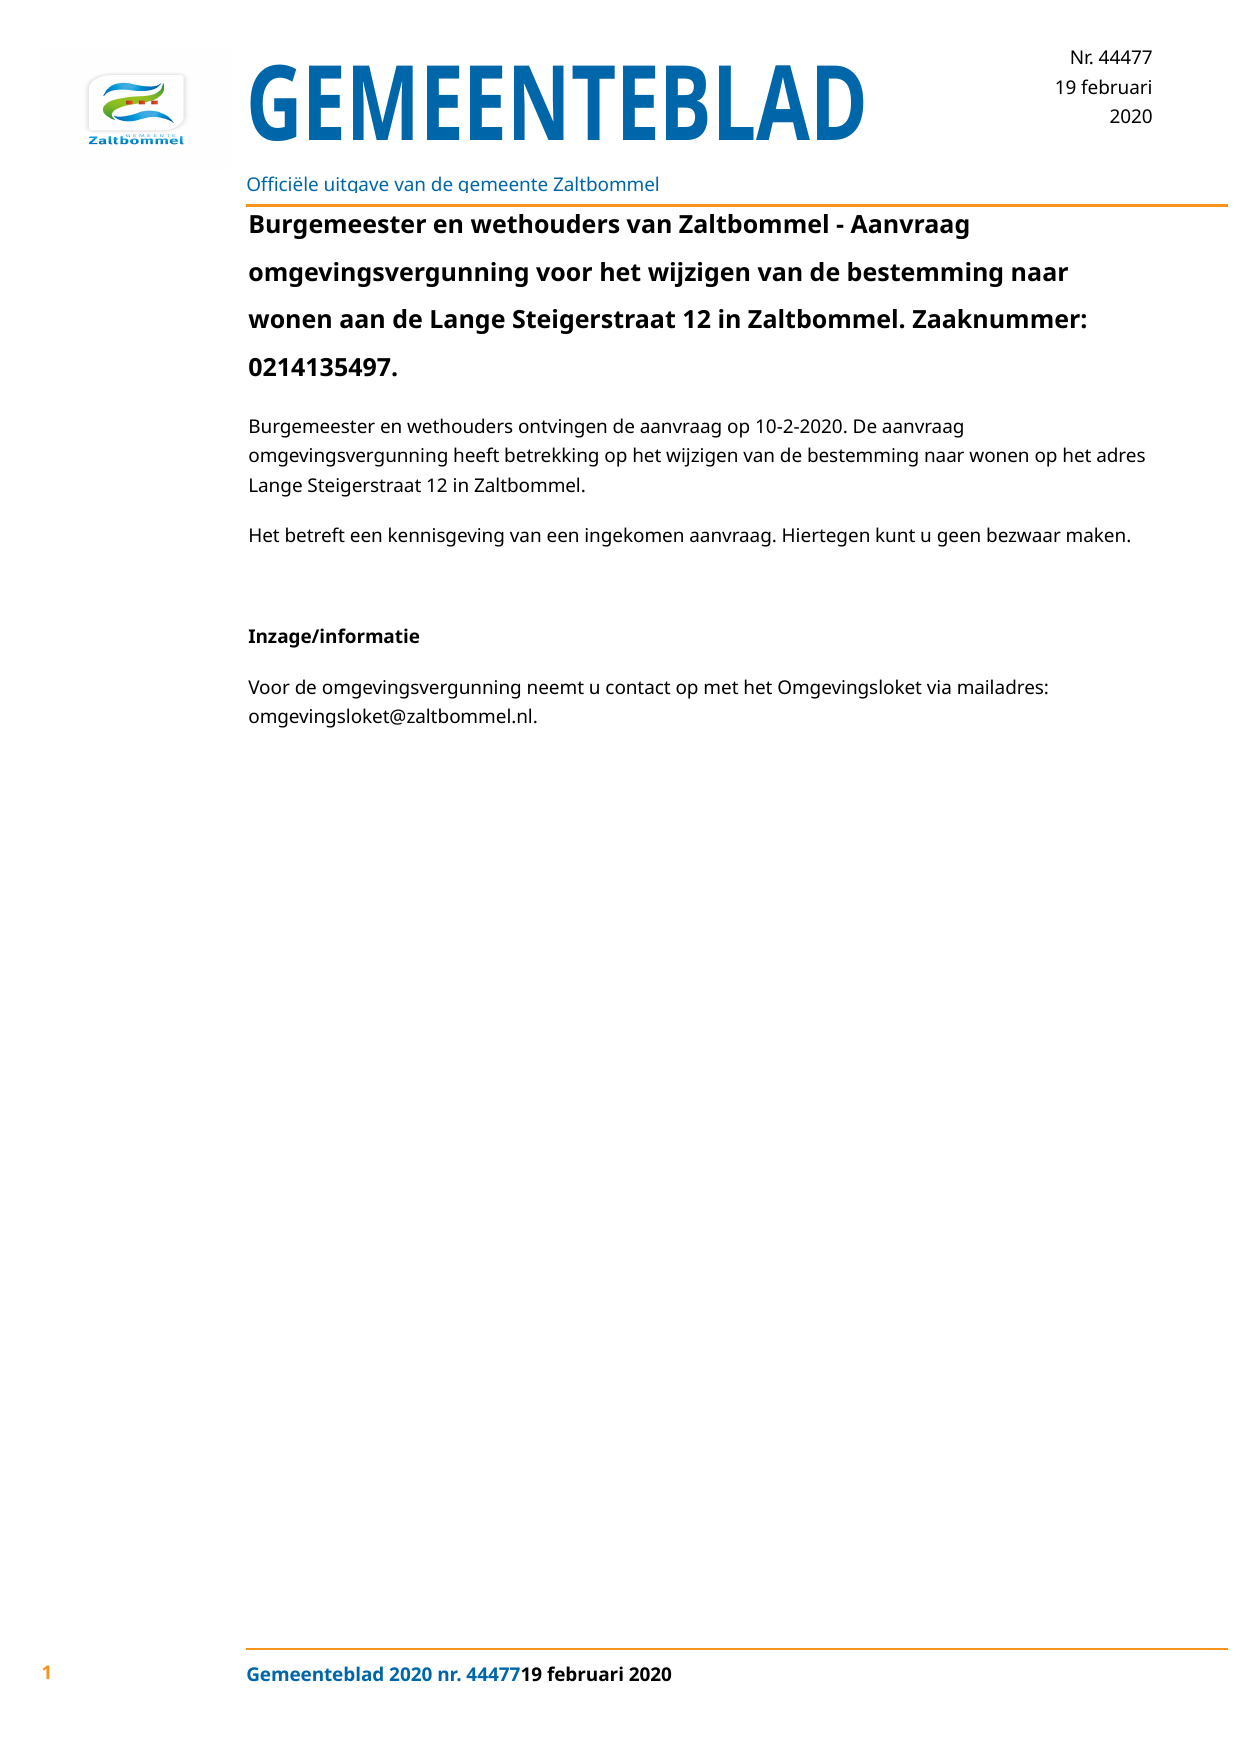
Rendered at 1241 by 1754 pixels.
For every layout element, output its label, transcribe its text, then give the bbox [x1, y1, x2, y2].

picture [41, 47, 231, 172]
text Voor de omgevingsvergunning neemt u contact op met het Omgevingsloket via mailadres: omgevingsloket@zaltbommel.nl. [248, 674, 1152, 729]
text Burgemeester en wethouders van Zaltbommel - Aanvraag omgevingsvergunning voor het wijzigen van de bestemming naar wonen aan de Lange Steigerstraat 12 in Zaltbommel. Zaaknummer: 0214135497. [248, 207, 1152, 384]
text Inzage/informatie [248, 623, 1152, 649]
text Het betreft een kennisgeving van een ingekomen aanvraag. Hiertegen kunt u geen bezwaar maken. [248, 523, 1152, 548]
text Burgemeester en wethouders ontvingen de aanvraag op 10-2-2020. De aanvraag omgevingsvergunning heeft betrekking op het wijzigen van de bestemming naar wonen op het adres Lange Steigerstraat 12 in Zaltbommel. [248, 413, 1152, 498]
